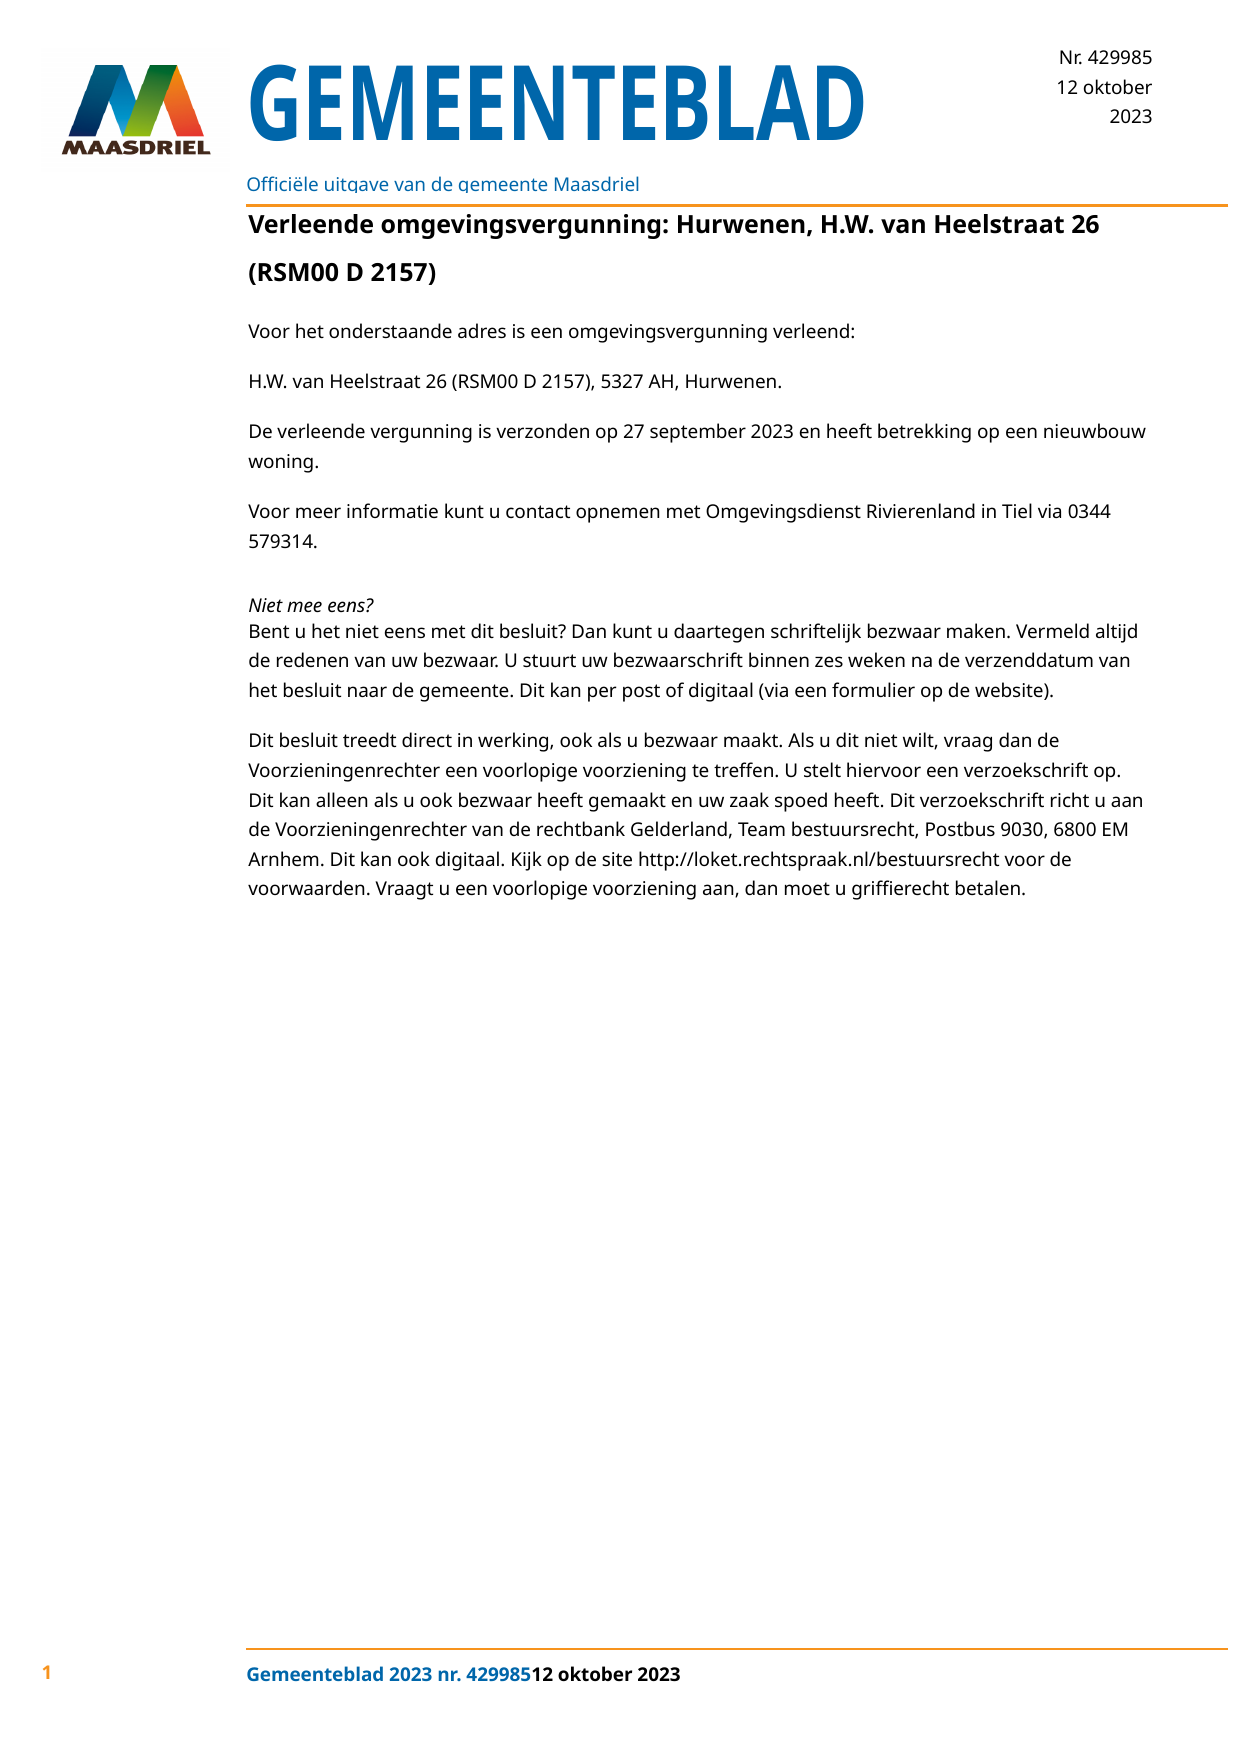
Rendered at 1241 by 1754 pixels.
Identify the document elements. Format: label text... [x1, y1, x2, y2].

text De verleende vergunning is verzonden op 27 september 2023 en heeft betrekking op een nieuwbouw woning. [248, 419, 1152, 474]
text H.W. van Heelstraat 26 (RSM00 D 2157), 5327 AH, Hurwenen. [248, 368, 1152, 394]
text Voor meer informatie kunt u contact opnemen met Omgevingsdienst Rivierenland in Tiel via 0344 579314. [248, 499, 1152, 554]
text Dit besluit treedt direct in werking, ook als u bezwaar maakt. Als u dit niet wilt, vraag dan de Voorzieningenrechter een voorlopige voorziening te treffen. U stelt hiervoor een verzoekschrift op. Dit kan alleen als u ook bezwaar heeft gemaakt en uw zaak spoed heeft. Dit verzoekschrift richt u aan de Voorzieningenrechter van de rechtbank Gelderland, Team bestuursrecht, Postbus 9030, 6800 EM Arnhem. Dit kan ook digitaal. Kijk op de site http://loket.rechtspraak.nl/bestuursrecht voor de voorwaarden. Vraagt u een voorlopige voorziening aan, dan moet u griffierecht betalen. [248, 728, 1152, 901]
text Bent u het niet eens met dit besluit? Dan kunt u daartegen schriftelijk bezwaar maken. Vermeld altijd de redenen van uw bezwaar. U stuurt uw bezwaarschrift binnen zes weken na de verzenddatum van het besluit naar de gemeente. Dit kan per post of digitaal (via een formulier op de website). [248, 618, 1152, 703]
text Niet mee eens? [248, 592, 1152, 618]
text Voor het onderstaande adres is een omgevingsvergunning verleend: [248, 318, 1152, 344]
text Verleende omgevingsvergunning: Hurwenen, H.W. van Heelstraat 26 (RSM00 D 2157) [248, 207, 1152, 288]
picture [41, 47, 231, 172]
